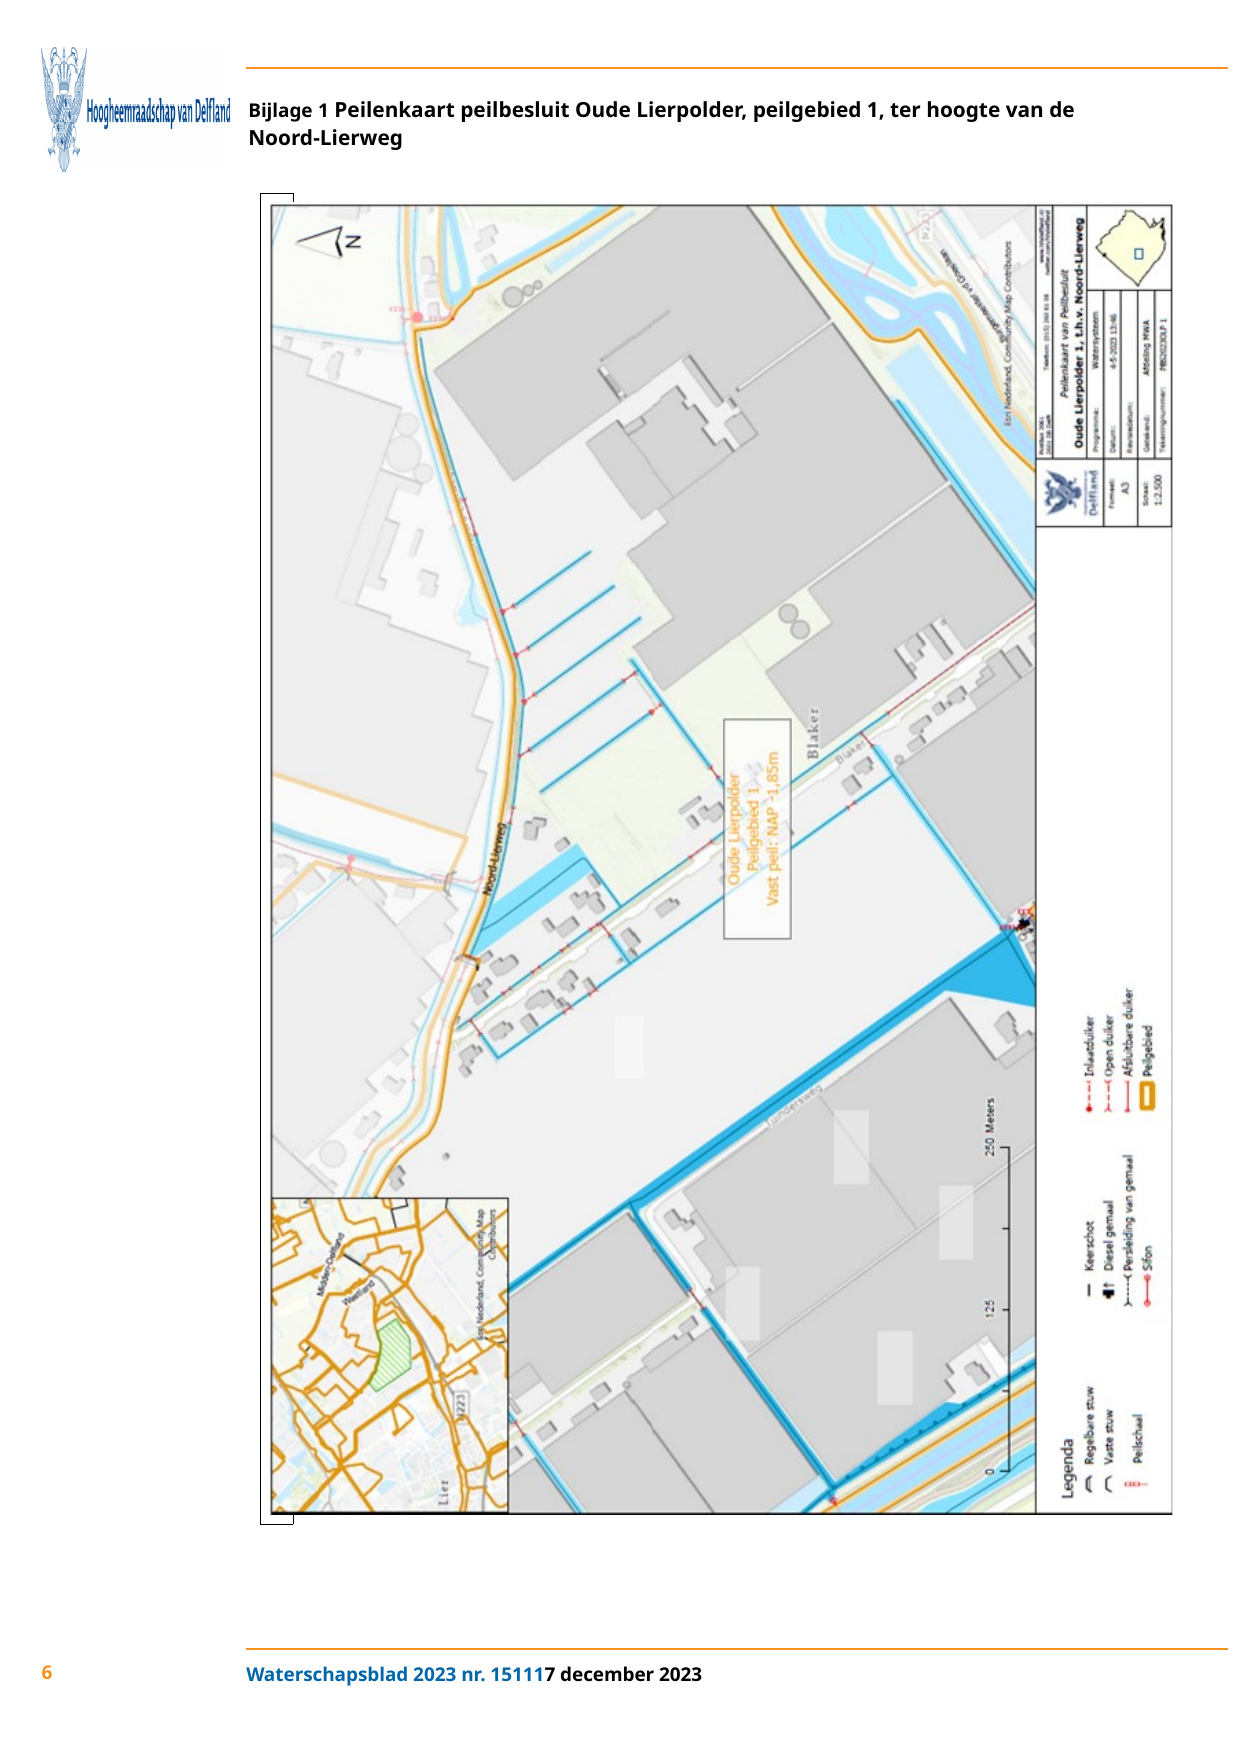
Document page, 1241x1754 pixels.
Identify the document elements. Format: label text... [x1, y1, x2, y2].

text Bijlage 1 Peilenkaart peilbesluit Oude Lierpolder, peilgebied 1, ter hoogte van de Noord-Lierweg [248, 95, 1152, 152]
picture [41, 47, 231, 172]
picture [268, 202, 1173, 1515]
